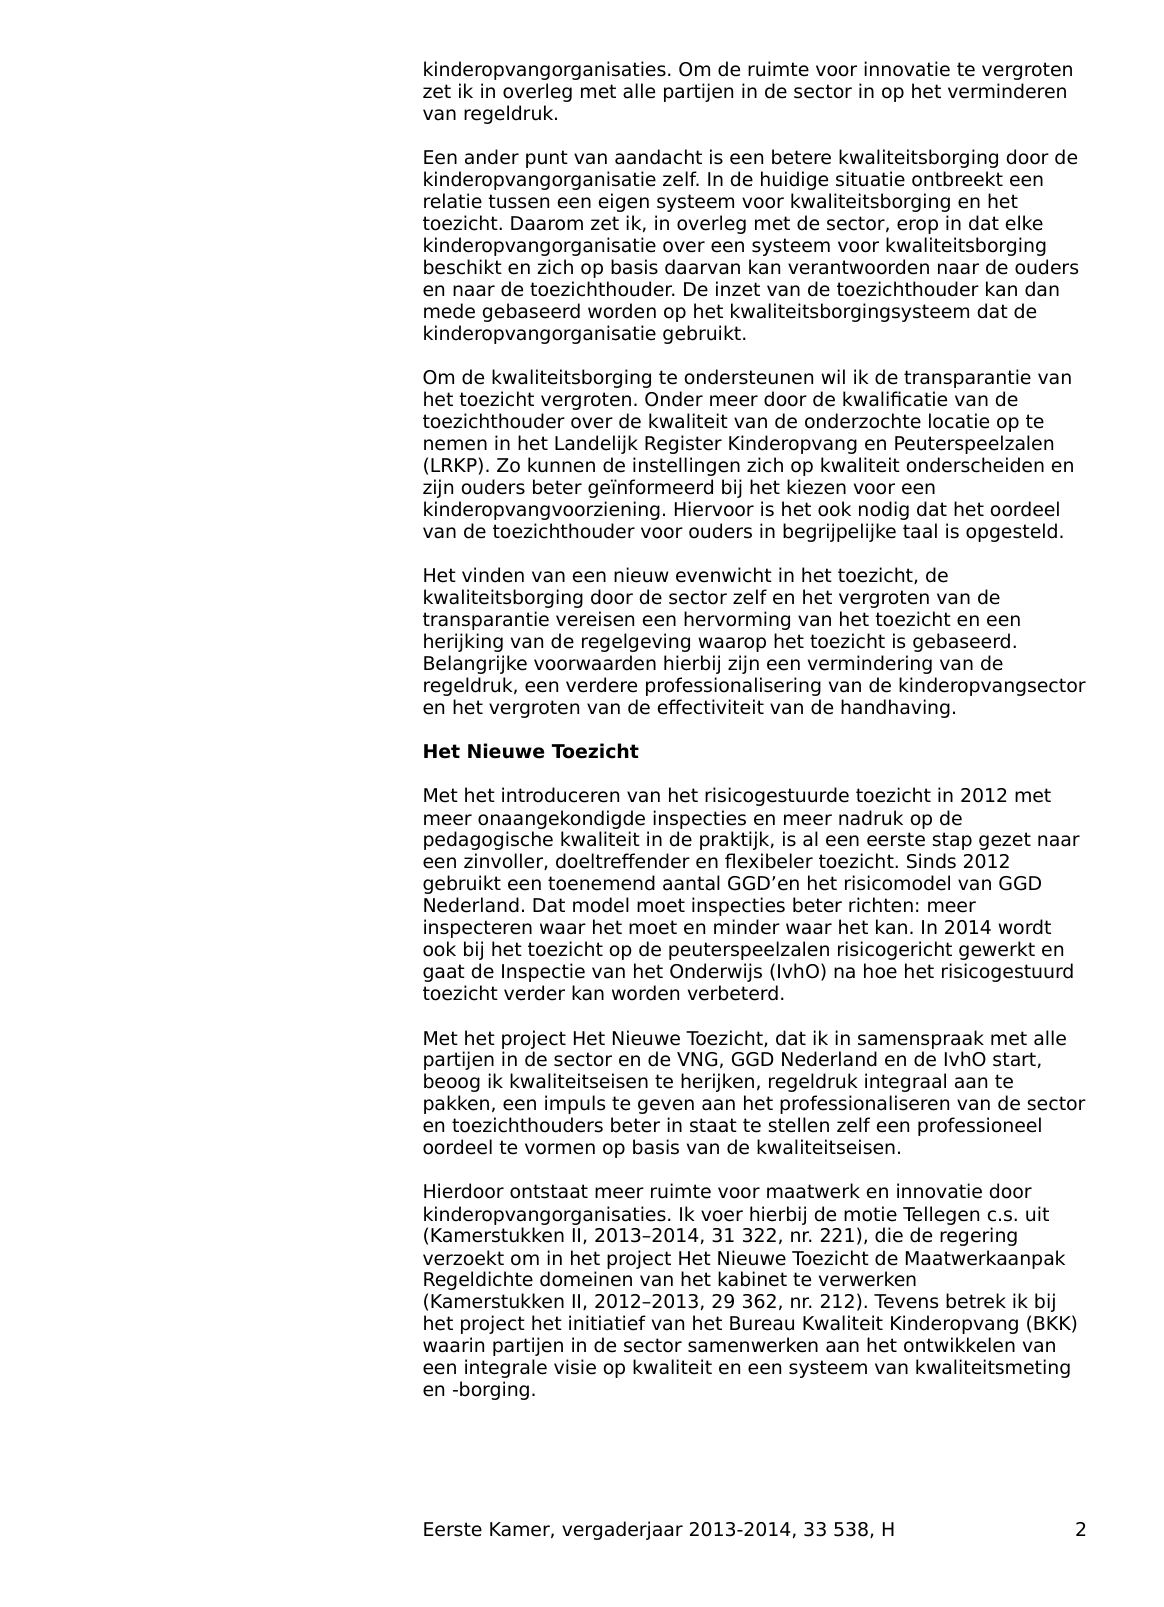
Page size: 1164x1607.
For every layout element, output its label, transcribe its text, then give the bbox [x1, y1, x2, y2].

text Met het project Het Nieuwe Toezicht, dat ik in samenspraak met alle partijen in de sector en de VNG, GGD Nederland en de IvhO start, beoog ik kwaliteitseisen te herijken, regeldruk integraal aan te pakken, een impuls te geven aan het professionaliseren van de sector en toezichthouders beter in staat te stellen zelf een professioneel oordeel te vormen op basis van de kwaliteitseisen. [422, 1027, 1087, 1159]
text Hierdoor ontstaat meer ruimte voor maatwerk en innovatie door kinderopvangorganisaties. Ik voer hierbij de motie Tellegen c.s. uit (Kamerstukken II, 2013–2014, 31 322, nr. 221), die de regering verzoekt om in het project Het Nieuwe Toezicht de Maatwerkaanpak Regeldichte domeinen van het kabinet te verwerken (Kamerstukken II, 2012–2013, 29 362, nr. 212). Tevens betrek ik bij het project het initiatief van het Bureau Kwaliteit Kinderopvang (BKK) waarin partijen in de sector samenwerken aan het ontwikkelen van een integrale visie op kwaliteit en een systeem van kwaliteitsmeting en -borging. [422, 1181, 1087, 1401]
text Om de kwaliteitsborging te ondersteunen wil ik de transparantie van het toezicht vergroten. Onder meer door de kwalificatie van de toezichthouder over de kwaliteit van de onderzochte locatie op te nemen in het Landelijk Register Kinderopvang en Peuterspeelzalen (LRKP). Zo kunnen de instellingen zich op kwaliteit onderscheiden en zijn ouders beter geïnformeerd bij het kiezen voor een kinderopvangvoorziening. Hiervoor is het ook nodig dat het oordeel van de toezichthouder voor ouders in begrijpelijke taal is opgesteld. [422, 367, 1087, 543]
text Een ander punt van aandacht is een betere kwaliteitsborging door de kinderopvangorganisatie zelf. In de huidige situatie ontbreekt een relatie tussen een eigen systeem voor kwaliteitsborging en het toezicht. Daarom zet ik, in overleg met de sector, erop in dat elke kinderopvangorganisatie over een systeem voor kwaliteitsborging beschikt en zich op basis daarvan kan verantwoorden naar de ouders en naar de toezichthouder. De inzet van de toezichthouder kan dan mede gebaseerd worden op het kwaliteitsborgingsysteem dat de kinderopvangorganisatie gebruikt. [422, 147, 1087, 345]
text Het vinden van een nieuw evenwicht in het toezicht, de kwaliteitsborging door de sector zelf en het vergroten van de transparantie vereisen een hervorming van het toezicht en een herijking van de regelgeving waarop het toezicht is gebaseerd. Belangrijke voorwaarden hierbij zijn een vermindering van de regeldruk, een verdere professionalisering van de kinderopvangsector en het vergroten van de effectiviteit van de handhaving. [422, 565, 1087, 719]
subtitle Het Nieuwe Toezicht [422, 741, 1087, 763]
text kinderopvangorganisaties. Om de ruimte voor innovatie te vergroten zet ik in overleg met alle partijen in de sector in op het verminderen van regeldruk. [422, 59, 1087, 125]
text Met het introduceren van het risicogestuurde toezicht in 2012 met meer onaangekondigde inspecties en meer nadruk op de pedagogische kwaliteit in de praktijk, is al een eerste stap gezet naar een zinvoller, doeltreffender en flexibeler toezicht. Sinds 2012 gebruikt een toenemend aantal GGD’en het risicomodel van GGD Nederland. Dat model moet inspecties beter richten: meer inspecteren waar het moet en minder waar het kan. In 2014 wordt ook bij het toezicht op de peuterspeelzalen risicogericht gewerkt en gaat de Inspectie van het Onderwijs (IvhO) na hoe het risicogestuurd toezicht verder kan worden verbeterd. [422, 785, 1087, 1005]
